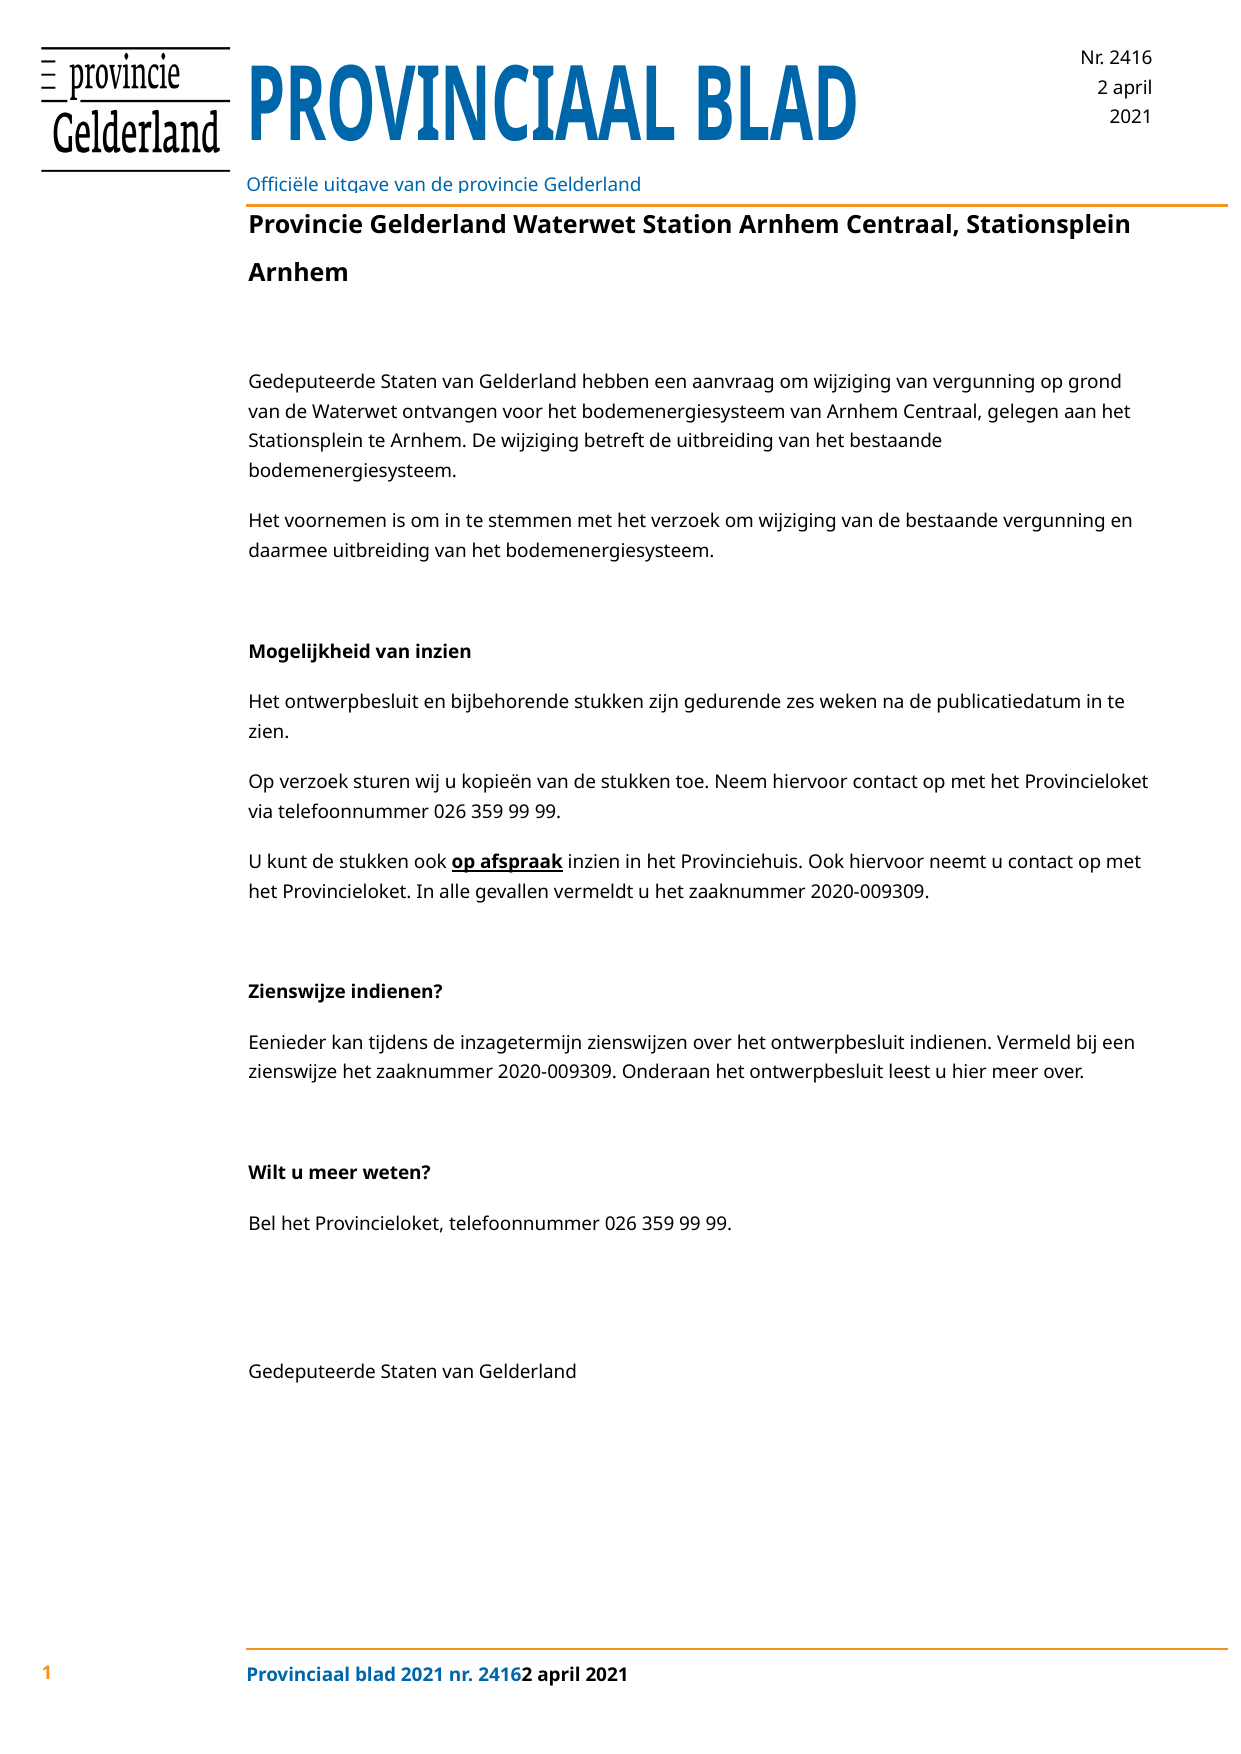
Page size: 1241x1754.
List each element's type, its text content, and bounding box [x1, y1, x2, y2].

text Provincie Gelderland Waterwet Station Arnhem Centraal, Stationsplein Arnhem [248, 207, 1152, 288]
text Het ontwerpbesluit en bijbehorende stukken zijn gedurende zes weken na de publicatiedatum in te zien. [248, 688, 1152, 744]
text Wilt u meer weten? [248, 1159, 1152, 1185]
picture [41, 47, 231, 172]
text Het voornemen is om in te stemmen met het verzoek om wijziging van de bestaande vergunning en daarmee uitbreiding van het bodemenergiesysteem. [248, 507, 1152, 563]
text Mogelijkheid van inzien [248, 638, 1152, 664]
text Gedeputeerde Staten van Gelderland hebben een aanvraag om wijziging van vergunning op grond van de Waterwet ontvangen voor het bodemenergiesysteem van Arnhem Centraal, gelegen aan het Stationsplein te Arnhem. De wijziging betreft de uitbreiding van het bestaande bodemenergiesysteem. [248, 368, 1152, 483]
text Gedeputeerde Staten van Gelderland [248, 1359, 1152, 1384]
text U kunt de stukken ook op afspraak inzien in het Provinciehuis. Ook hiervoor neemt u contact op met het Provincieloket. In alle gevallen vermeldt u het zaaknummer 2020-009309. [248, 848, 1152, 904]
text Bel het Provincieloket, telefoonnummer 026 359 99 99. [248, 1210, 1152, 1236]
text Op verzoek sturen wij u kopieën van de stukken toe. Neem hiervoor contact op met het Provincieloket via telefoonnummer 026 359 99 99. [248, 768, 1152, 824]
text Eenieder kan tijdens de inzagetermijn zienswijzen over het ontwerpbesluit indienen. Vermeld bij een zienswijze het zaaknummer 2020-009309. Onderaan het ontwerpbesluit leest u hier meer over. [248, 1029, 1152, 1084]
text Zienswijze indienen? [248, 979, 1152, 1004]
